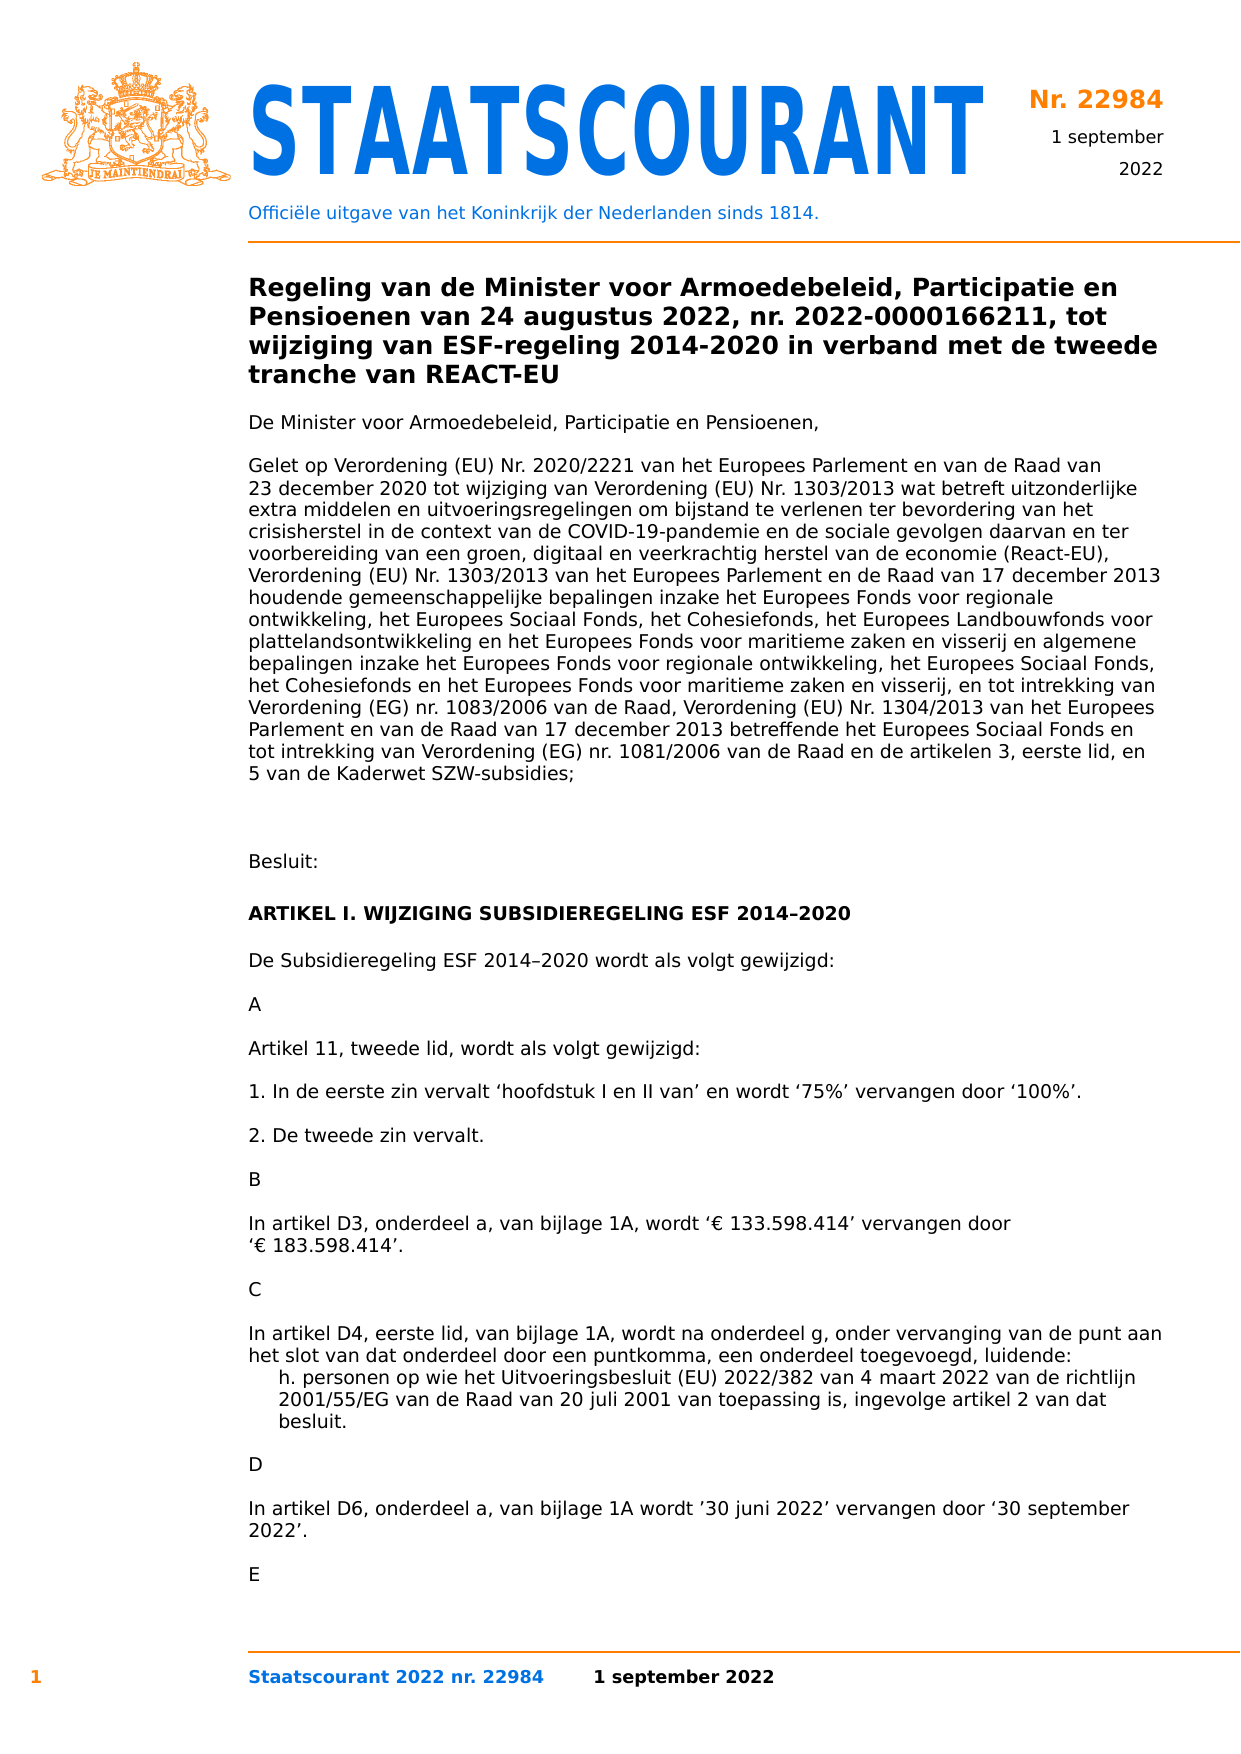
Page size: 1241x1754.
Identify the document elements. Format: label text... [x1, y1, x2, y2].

text Gelet op Verordening (EU) Nr. 2020/2221 van het Europees Parlement en van de Raad van 23 december 2020 tot wijziging van Verordening (EU) Nr. 1303/2013 wat betreft uitzonderlijke extra middelen en uitvoeringsregelingen om bijstand te verlenen ter bevordering van het crisisherstel in de context van de COVID-19-pandemie en de sociale gevolgen daarvan en ter voorbereiding van een groen, digitaal en veerkrachtig herstel van de economie (React-EU), Verordening (EU) Nr. 1303/2013 van het Europees Parlement en de Raad van 17 december 2013 houdende gemeenschappelijke bepalingen inzake het Europees Fonds voor regionale ontwikkeling, het Europees Sociaal Fonds, het Cohesiefonds, het Europees Landbouwfonds voor plattelandsontwikkeling en het Europees Fonds voor maritieme zaken en visserij en algemene bepalingen inzake het Europees Fonds voor regionale ontwikkeling, het Europees Sociaal Fonds, het Cohesiefonds en het Europees Fonds voor maritieme zaken en visserij, en tot intrekking van Verordening (EG) nr. 1083/2006 van de Raad, Verordening (EU) Nr. 1304/2013 van het Europees Parlement en van de Raad van 17 december 2013 betreffende het Europees Sociaal Fonds en tot intrekking van Verordening (EG) nr. 1081/2006 van de Raad en de artikelen 3, eerste lid, en 5 van de Kaderwet SZW-subsidies; [248, 455, 1163, 785]
text E [248, 1564, 1163, 1586]
table_header Nr. 22984 [998, 62, 1240, 121]
text Artikel 11, tweede lid, wordt als volgt gewijzigd: [248, 1037, 1163, 1059]
text In artikel D4, eerste lid, van bijlage 1A, wordt na onderdeel g, onder vervanging van de punt aan het slot van dat onderdeel door een puntkomma, een onderdeel toegevoegd, luidende: [248, 1323, 1163, 1367]
table_header [25, 62, 248, 241]
text D [248, 1454, 1163, 1476]
table_header STAATSCOURANT [248, 62, 998, 203]
text In artikel D6, onderdeel a, van bijlage 1A wordt ’30 juni 2022’ vervangen door ‘30 september 2022’. [248, 1498, 1163, 1542]
picture [41, 62, 231, 186]
subtitle ARTIKEL I. WIJZIGING SUBSIDIEREGELING ESF 2014–2020 [248, 903, 1163, 925]
text h. personen op wie het Uitvoeringsbesluit (EU) 2022/382 van 4 maart 2022 van de richtlijn 2001/55/EG van de Raad van 20 juli 2001 van toepassing is, ingevolge artikel 2 van dat besluit. [278, 1367, 1163, 1432]
text In artikel D3, onderdeel a, van bijlage 1A, wordt ‘€ 133.598.414’ vervangen door ‘€ 183.598.414’. [248, 1213, 1163, 1257]
text 1. In de eerste zin vervalt ‘hoofdstuk I en II van’ en wordt ‘75%’ vervangen door ‘100%’. [248, 1081, 1163, 1103]
text A [248, 994, 1163, 1016]
table_cell 1 september [998, 121, 1240, 153]
text 2. De tweede zin vervalt. [248, 1125, 1163, 1147]
table_cell 2022 [998, 153, 1240, 203]
text C [248, 1279, 1163, 1301]
table_cell Officiële uitgave van het Koninkrijk der Nederlanden sinds 1814. [248, 203, 1240, 241]
text De Minister voor Armoedebeleid, Participatie en Pensioenen, [248, 412, 1163, 433]
text Besluit: [248, 851, 1163, 873]
text De Subsidieregeling ESF 2014–2020 wordt als volgt gewijzigd: [248, 950, 1163, 972]
subtitle Regeling van de Minister voor Armoedebeleid, Participatie en Pensioenen van 24 augustus 2022, nr. 2022-0000166211, tot wijziging van ESF-regeling 2014-2020 in verband met de tweede tranche van REACT-EU [248, 273, 1163, 390]
text B [248, 1169, 1163, 1191]
